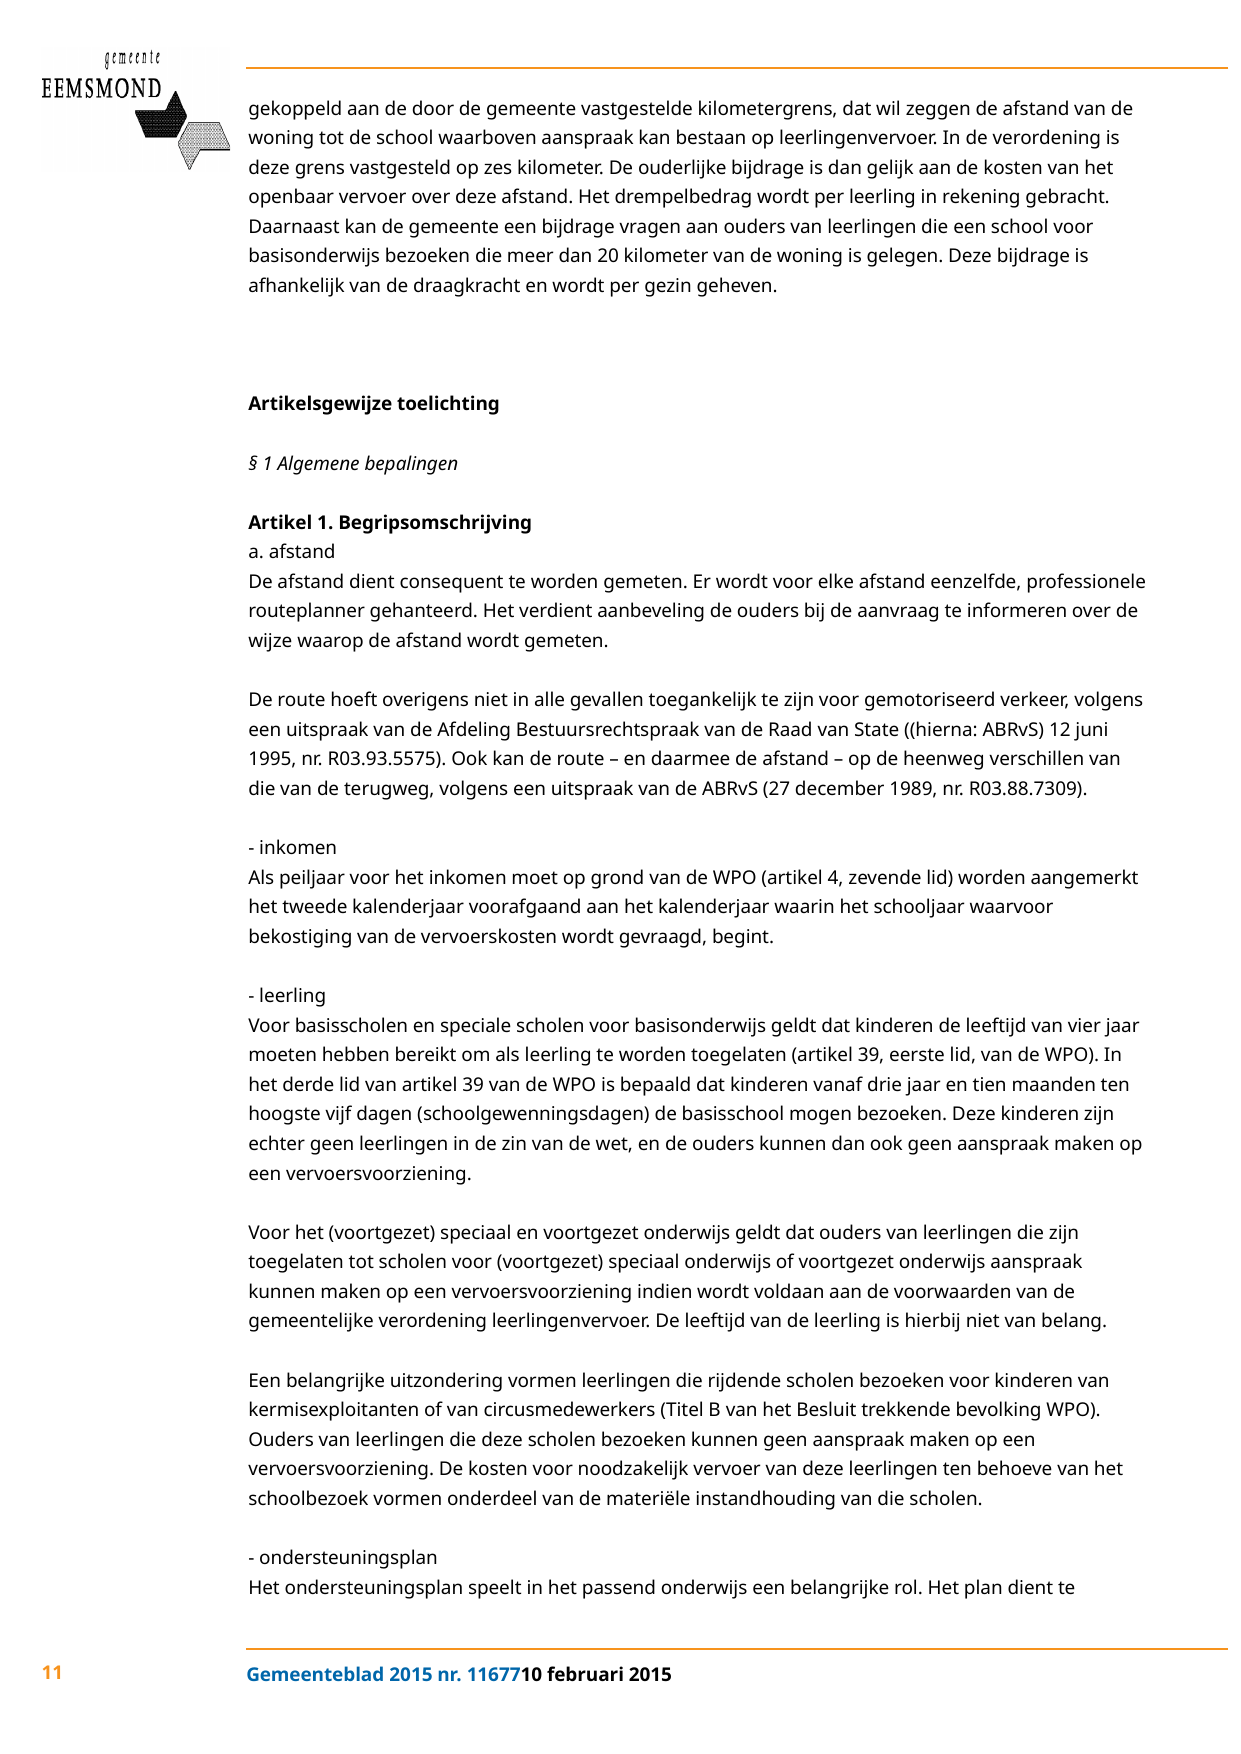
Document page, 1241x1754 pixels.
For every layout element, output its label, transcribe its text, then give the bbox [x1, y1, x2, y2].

text Het ondersteuningsplan speelt in het passend onderwijs een belangrijke rol. Het plan dient te [248, 1574, 1152, 1600]
text De afstand dient consequent te worden gemeten. Er wordt voor elke afstand eenzelfde, professionele routeplanner gehanteerd. Het verdient aanbeveling de ouders bij de aanvraag te informeren over de wijze waarop de afstand wordt gemeten. [248, 568, 1152, 653]
text Voor het (voortgezet) speciaal en voortgezet onderwijs geldt dat ouders van leerlingen die zijn toegelaten tot scholen voor (voortgezet) speciaal onderwijs of voortgezet onderwijs aanspraak kunnen maken op een vervoersvoorziening indien wordt voldaan aan de voorwaarden van de gemeentelijke verordening leerlingenvervoer. De leeftijd van de leerling is hierbij niet van belang. [248, 1219, 1152, 1333]
text Artikel 1. Begripsomschrijving [248, 509, 1152, 535]
text Daarnaast kan de gemeente een bijdrage vragen aan ouders van leerlingen die een school voor basisonderwijs bezoeken die meer dan 20 kilometer van de woning is gelegen. Deze bijdrage is afhankelijk van de draagkracht en wordt per gezin geheven. [248, 213, 1152, 298]
text Een belangrijke uitzondering vormen leerlingen die rijdende scholen bezoeken voor kinderen van kermisexploitanten of van circusmedewerkers (Titel B van het Besluit trekkende bevolking WPO). Ouders van leerlingen die deze scholen bezoeken kunnen geen aanspraak maken op een vervoersvoorziening. De kosten voor noodzakelijk vervoer van deze leerlingen ten behoeve van het schoolbezoek vormen onderdeel van de materiële instandhouding van die scholen. [248, 1367, 1152, 1511]
text Als peiljaar voor het inkomen moet op grond van de WPO (artikel 4, zevende lid) worden aangemerkt het tweede kalenderjaar voorafgaand aan het kalenderjaar waarin het schooljaar waarvoor bekostiging van de vervoerskosten wordt gevraagd, begint. [248, 864, 1152, 949]
text - leerling [248, 982, 1152, 1008]
text De route hoeft overigens niet in alle gevallen toegankelijk te zijn voor gemotoriseerd verkeer, volgens een uitspraak van de Afdeling Bestuursrechtspraak van de Raad van State ((hierna: ABRvS) 12 juni 1995, nr. R03.93.5575). Ook kan de route – en daarmee de afstand – op de heenweg verschillen van die van de terugweg, volgens een uitspraak van de ABRvS (27 december 1989, nr. R03.88.7309). [248, 686, 1152, 801]
picture [41, 47, 231, 172]
text Voor basisscholen en speciale scholen voor basisonderwijs geldt dat kinderen de leeftijd van vier jaar moeten hebben bereikt om als leerling te worden toegelaten (artikel 39, eerste lid, van de WPO). In het derde lid van artikel 39 van de WPO is bepaald dat kinderen vanaf drie jaar en tien maanden ten hoogste vijf dagen (schoolgewenningsdagen) de basisschool mogen bezoeken. Deze kinderen zijn echter geen leerlingen in de zin van de wet, en de ouders kunnen dan ook geen aanspraak maken op een vervoersvoorziening. [248, 1012, 1152, 1186]
text a. afstand [248, 538, 1152, 564]
text Artikelsgewijze toelichting [248, 391, 1152, 416]
text gekoppeld aan de door de gemeente vastgestelde kilometergrens, dat wil zeggen de afstand van de woning tot de school waarboven aanspraak kan bestaan op leerlingenvervoer. In de verordening is deze grens vastgesteld op zes kilometer. De ouderlijke bijdrage is dan gelijk aan de kosten van het openbaar vervoer over deze afstand. Het drempelbedrag wordt per leerling in rekening gebracht. [248, 95, 1152, 209]
text - inkomen [248, 834, 1152, 860]
text § 1 Algemene bepalingen [248, 450, 1152, 476]
text - ondersteuningsplan [248, 1544, 1152, 1570]
